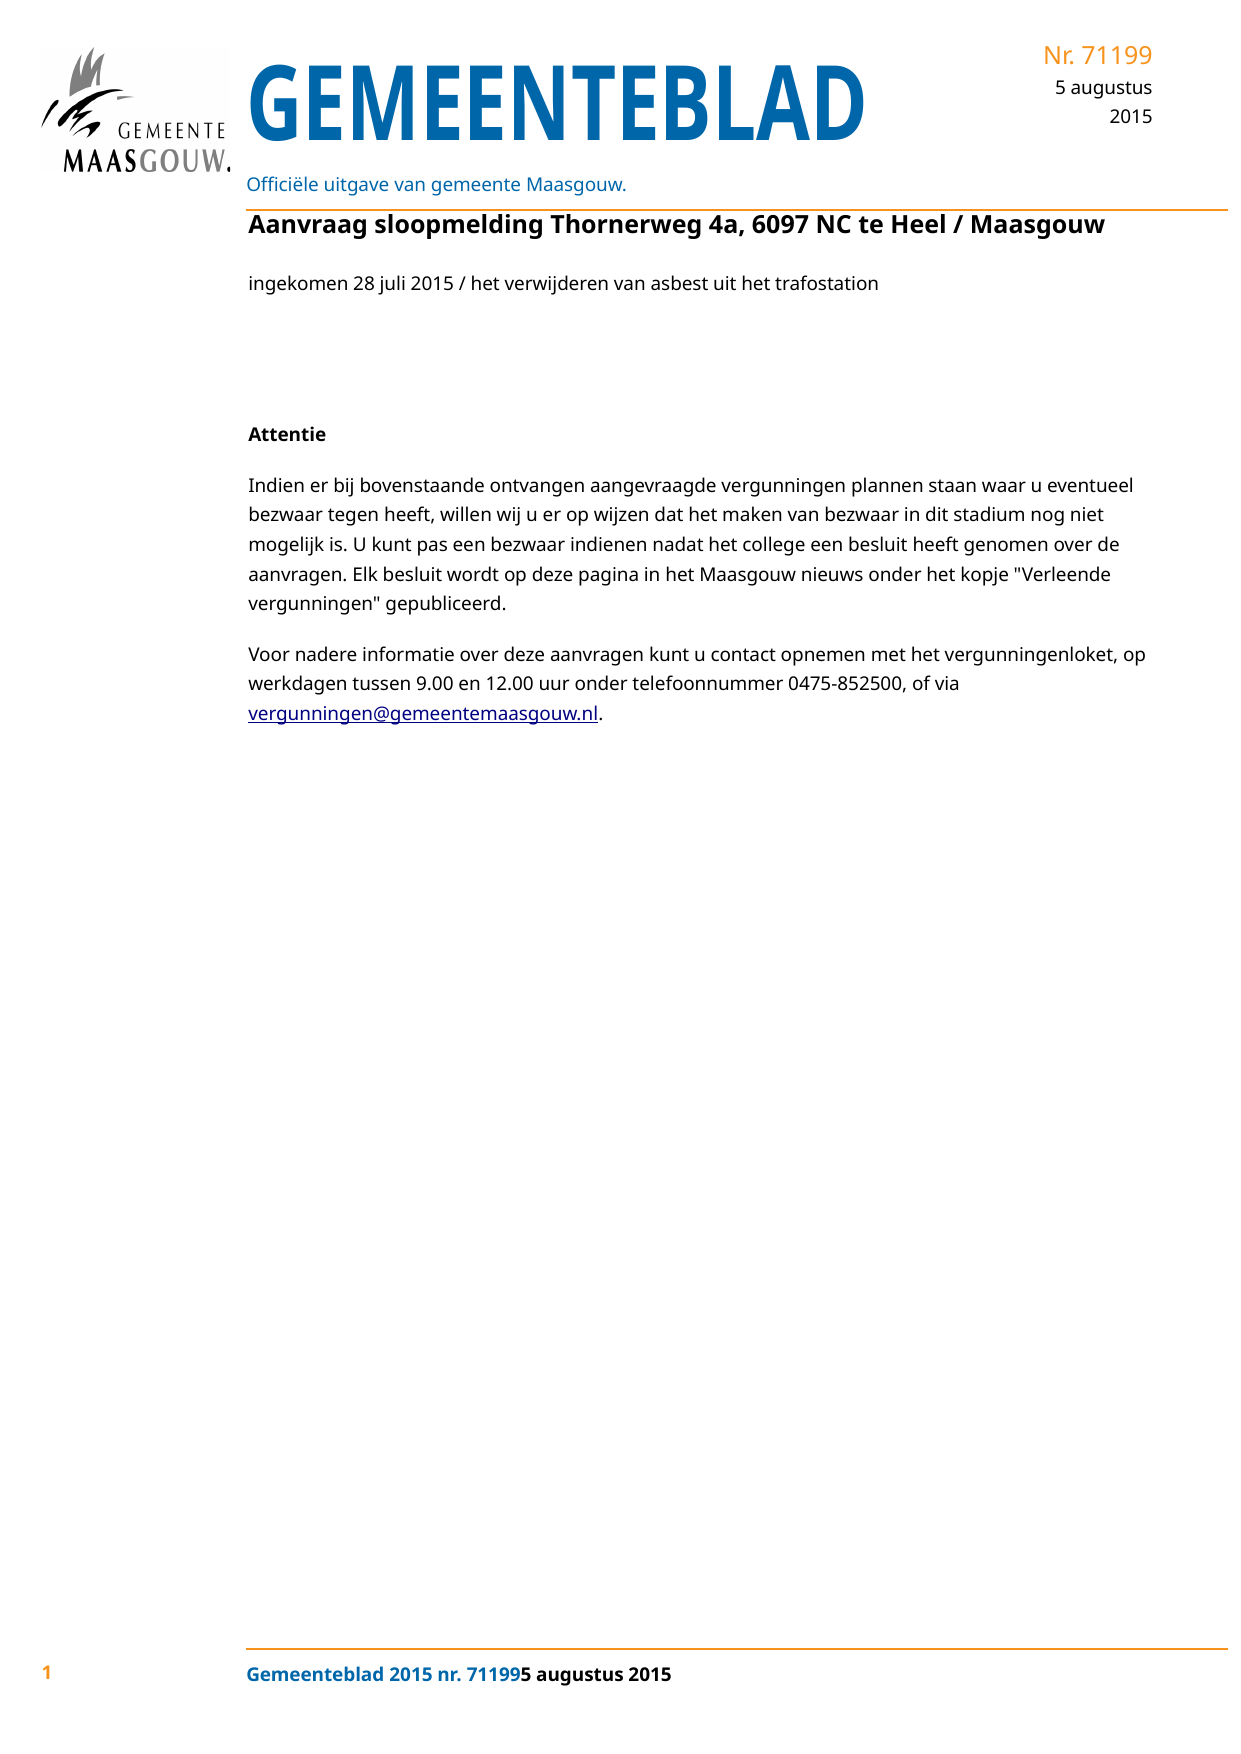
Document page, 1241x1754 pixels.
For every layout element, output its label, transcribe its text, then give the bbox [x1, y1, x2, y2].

text Voor nadere informatie over deze aanvragen kunt u contact opnemen met het vergunningenloket, op werkdagen tussen 9.00 en 12.00 uur onder telefoonnummer 0475-852500, of via vergunningen@gemeentemaasgouw.nl. [248, 641, 1152, 726]
text Attentie [248, 422, 1152, 447]
text Indien er bij bovenstaande ontvangen aangevraagde vergunningen plannen staan waar u eventueel bezwaar tegen heeft, willen wij u er op wijzen dat het maken van bezwaar in dit stadium nog niet mogelijk is. U kunt pas een bezwaar indienen nadat het college een besluit heeft genomen over de aanvragen. Elk besluit wordt op deze pagina in het Maasgouw nieuws onder het kopje "Verleende vergunningen" gepubliceerd. [248, 472, 1152, 616]
picture [41, 47, 231, 172]
text ingekomen 28 juli 2015 / het verwijderen van asbest uit het trafostation [248, 270, 1152, 296]
text Aanvraag sloopmelding Thornerweg 4a, 6097 NC te Heel / Maasgouw [248, 211, 1152, 241]
